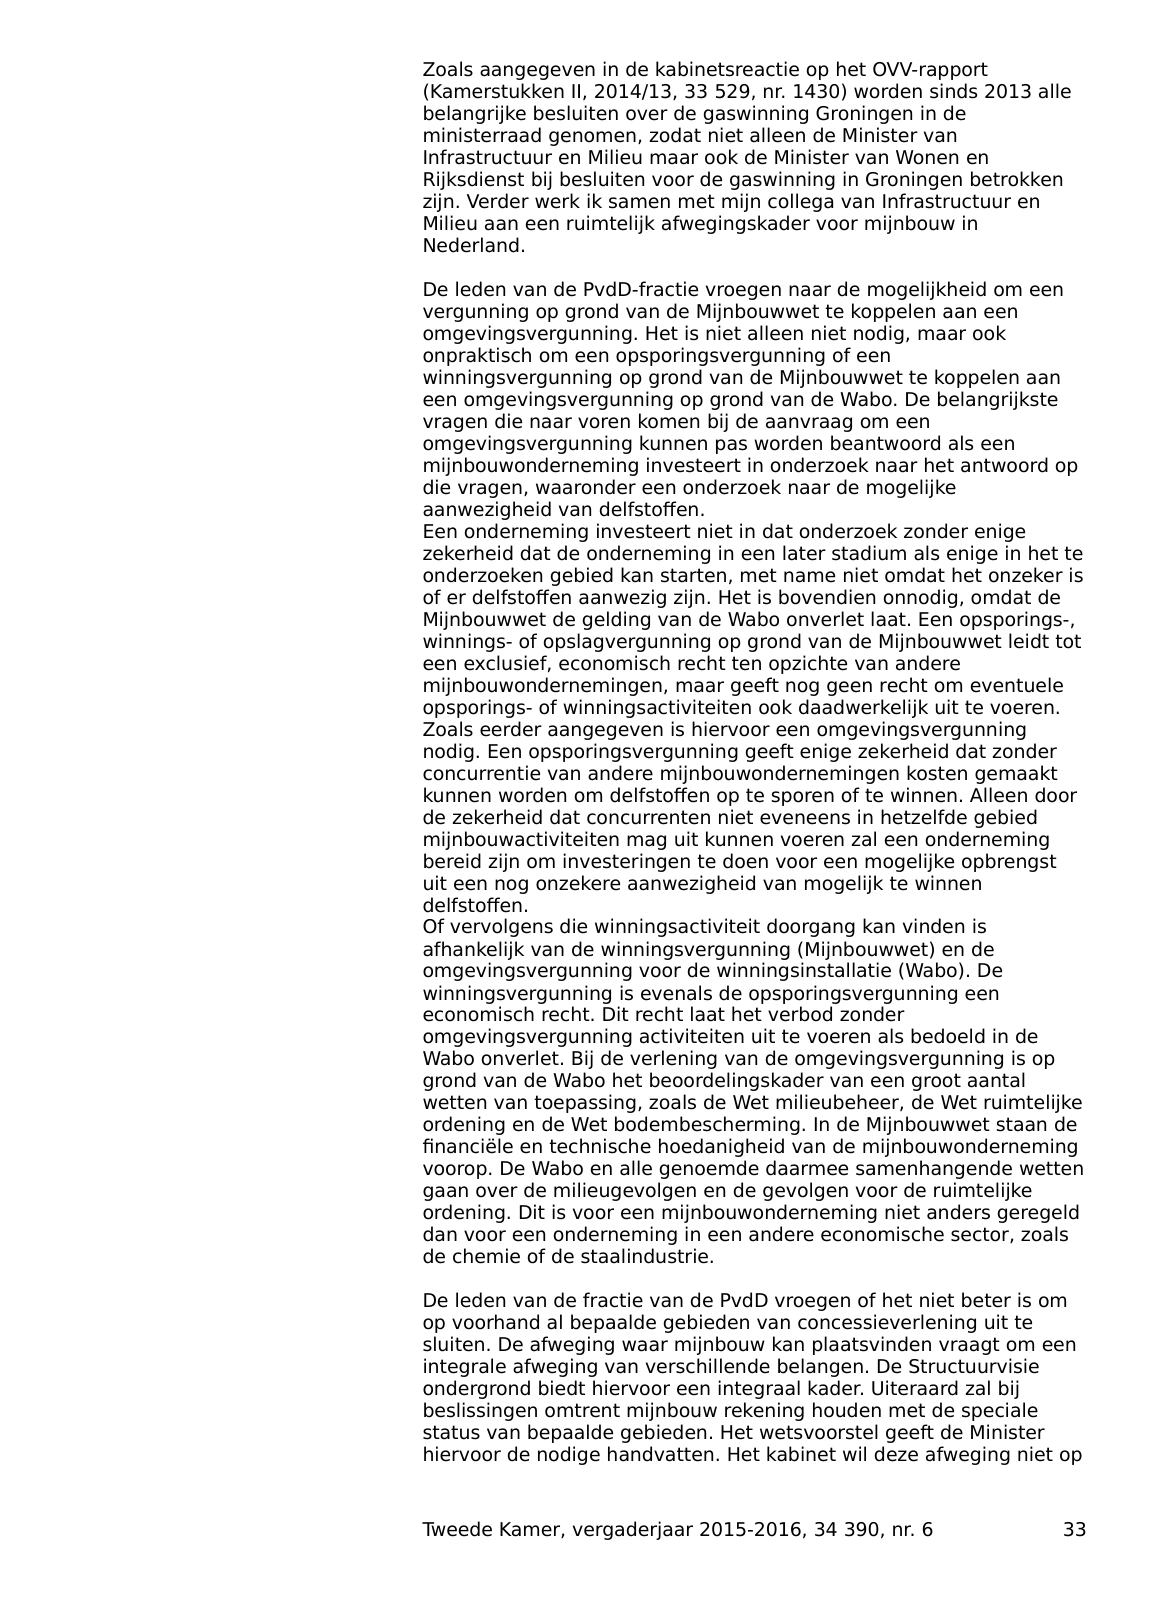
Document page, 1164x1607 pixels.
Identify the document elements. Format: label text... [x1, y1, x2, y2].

text Zoals aangegeven in de kabinetsreactie op het OVV-rapport (Kamerstukken II, 2014/13, 33 529, nr. 1430) worden sinds 2013 alle belangrijke besluiten over de gaswinning Groningen in de ministerraad genomen, zodat niet alleen de Minister van Infrastructuur en Milieu maar ook de Minister van Wonen en Rijksdienst bij besluiten voor de gaswinning in Groningen betrokken zijn. Verder werk ik samen met mijn collega van Infrastructuur en Milieu aan een ruimtelijk afwegingskader voor mijnbouw in Nederland. [422, 59, 1087, 257]
text De leden van de fractie van de PvdD vroegen of het niet beter is om op voorhand al bepaalde gebieden van concessieverlening uit te sluiten. De afweging waar mijnbouw kan plaatsvinden vraagt om een integrale afweging van verschillende belangen. De Structuurvisie ondergrond biedt hiervoor een integraal kader. Uiteraard zal bij beslissingen omtrent mijnbouw rekening houden met de speciale status van bepaalde gebieden. Het wetsvoorstel geeft de Minister hiervoor de nodige handvatten. Het kabinet wil deze afweging niet op [422, 1290, 1087, 1466]
text Een onderneming investeert niet in dat onderzoek zonder enige zekerheid dat de onderneming in een later stadium als enige in het te onderzoeken gebied kan starten, met name niet omdat het onzeker is of er delfstoffen aanwezig zijn. Het is bovendien onnodig, omdat de Mijnbouwwet de gelding van de Wabo onverlet laat. Een opsporings-, winnings- of opslagvergunning op grond van de Mijnbouwwet leidt tot een exclusief, economisch recht ten opzichte van andere mijnbouwondernemingen, maar geeft nog geen recht om eventuele opsporings- of winningsactiviteiten ook daadwerkelijk uit te voeren. Zoals eerder aangegeven is hiervoor een omgevingsvergunning nodig. Een opsporingsvergunning geeft enige zekerheid dat zonder concurrentie van andere mijnbouwondernemingen kosten gemaakt kunnen worden om delfstoffen op te sporen of te winnen. Alleen door de zekerheid dat concurrenten niet eveneens in hetzelfde gebied mijnbouwactiviteiten mag uit kunnen voeren zal een onderneming bereid zijn om investeringen te doen voor een mogelijke opbrengst uit een nog onzekere aanwezigheid van mogelijk te winnen delfstoffen. [422, 521, 1087, 916]
text De leden van de PvdD-fractie vroegen naar de mogelijkheid om een vergunning op grond van de Mijnbouwwet te koppelen aan een omgevingsvergunning. Het is niet alleen niet nodig, maar ook onpraktisch om een opsporingsvergunning of een winningsvergunning op grond van de Mijnbouwwet te koppelen aan een omgevingsvergunning op grond van de Wabo. De belangrijkste vragen die naar voren komen bij de aanvraag om een omgevingsvergunning kunnen pas worden beantwoord als een mijnbouwonderneming investeert in onderzoek naar het antwoord op die vragen, waaronder een onderzoek naar de mogelijke aanwezigheid van delfstoffen. [422, 279, 1087, 521]
text Of vervolgens die winningsactiviteit doorgang kan vinden is afhankelijk van de winningsvergunning (Mijnbouwwet) en de omgevingsvergunning voor de winningsinstallatie (Wabo). De winningsvergunning is evenals de opsporingsvergunning een economisch recht. Dit recht laat het verbod zonder omgevingsvergunning activiteiten uit te voeren als bedoeld in de Wabo onverlet. Bij de verlening van de omgevingsvergunning is op grond van de Wabo het beoordelingskader van een groot aantal wetten van toepassing, zoals de Wet milieubeheer, de Wet ruimtelijke ordening en de Wet bodembescherming. In de Mijnbouwwet staan de financiële en technische hoedanigheid van de mijnbouwonderneming voorop. De Wabo en alle genoemde daarmee samenhangende wetten gaan over de milieugevolgen en de gevolgen voor de ruimtelijke ordening. Dit is voor een mijnbouwonderneming niet anders geregeld dan voor een onderneming in een andere economische sector, zoals de chemie of de staalindustrie. [422, 916, 1087, 1268]
